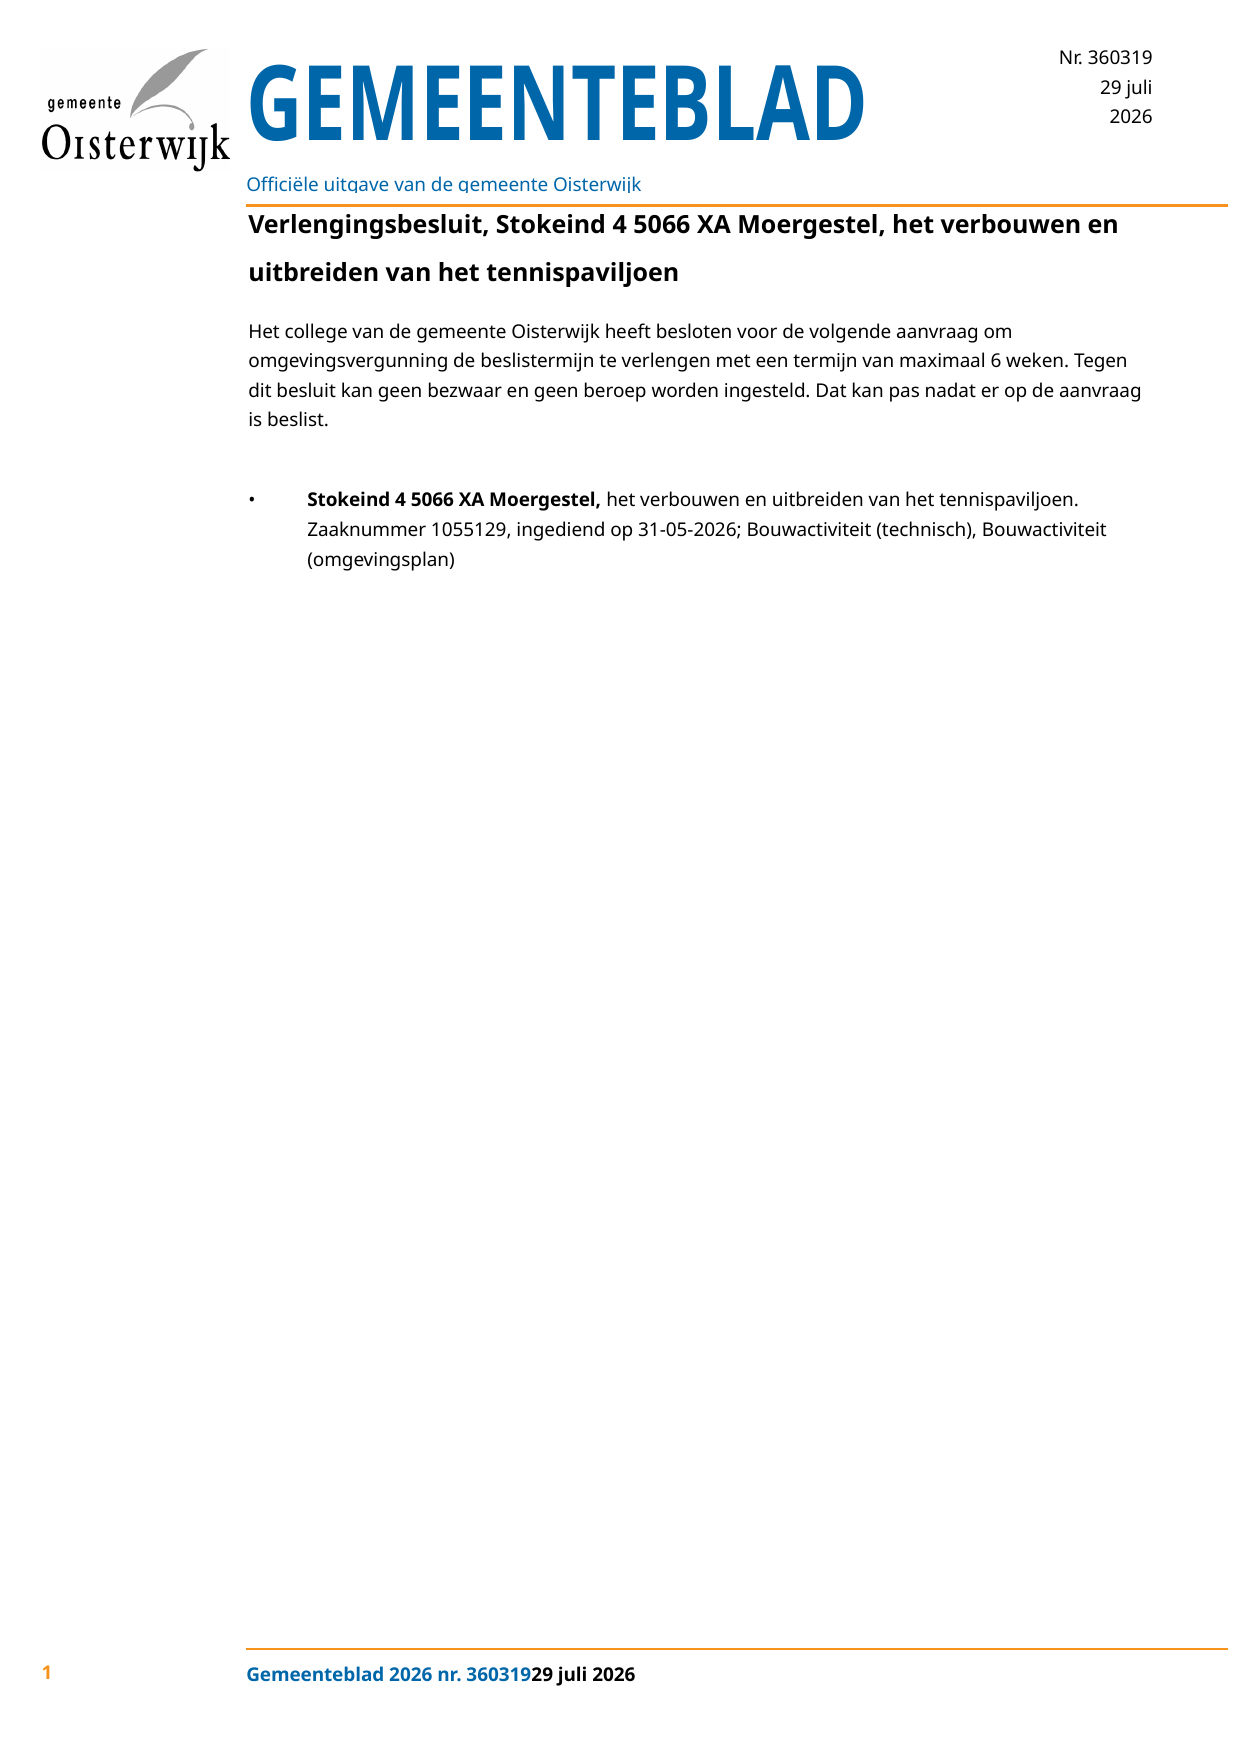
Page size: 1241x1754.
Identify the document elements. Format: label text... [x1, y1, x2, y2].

picture [41, 47, 231, 172]
text Het college van de gemeente Oisterwijk heeft besloten voor de volgende aanvraag om omgevingsvergunning de beslistermijn te verlengen met een termijn van maximaal 6 weken. Tegen dit besluit kan geen bezwaar en geen beroep worden ingesteld. Dat kan pas nadat er op de aanvraag is beslist. [248, 318, 1152, 432]
text Verlengingsbesluit, Stokeind 4 5066 XA Moergestel, het verbouwen en uitbreiden van het tennispaviljoen [248, 207, 1152, 288]
list Stokeind 4 5066 XA Moergestel, het verbouwen en uitbreiden van het tennispaviljoen. Zaaknummer 1055129, ingediend op 31-05-2026; Bouwactiviteit (technisch), Bouwactiviteit (omgevingsplan) [248, 487, 1152, 572]
